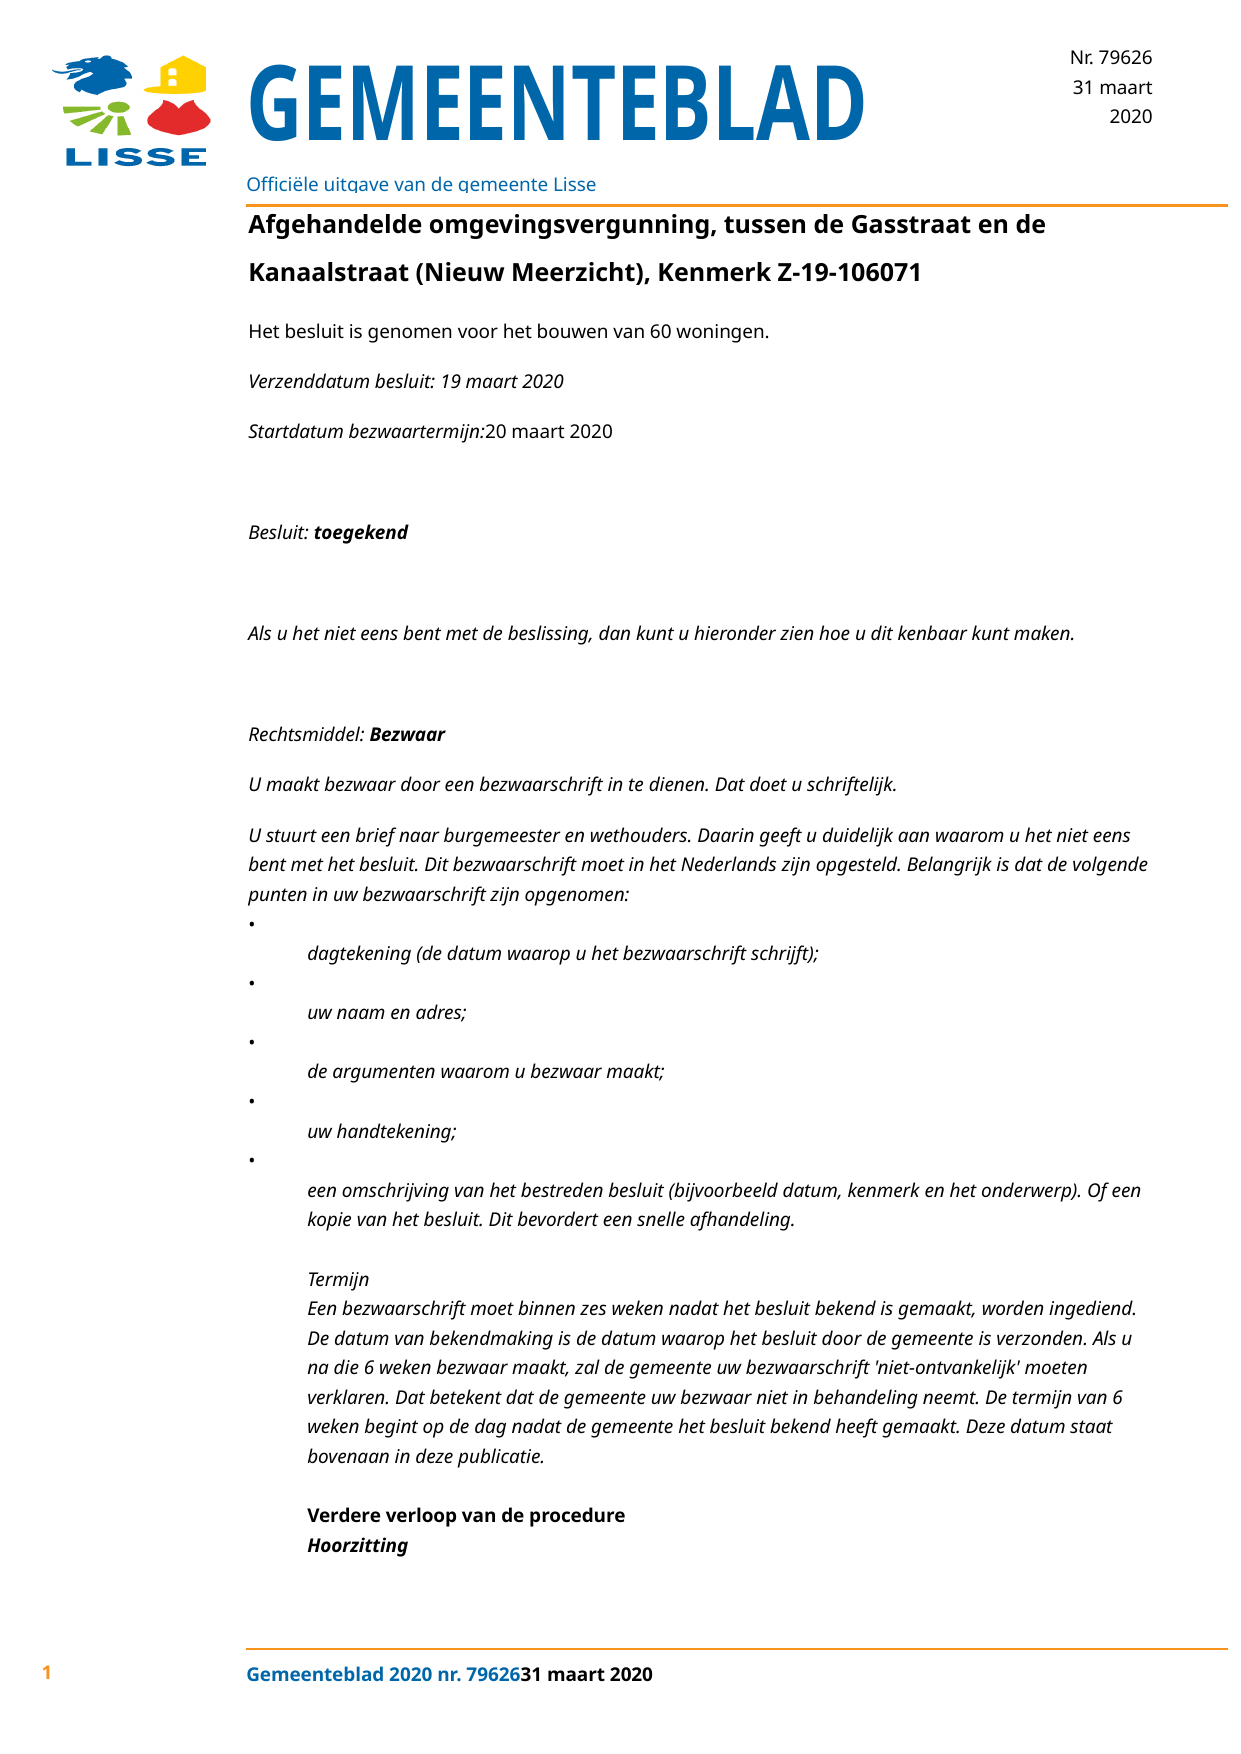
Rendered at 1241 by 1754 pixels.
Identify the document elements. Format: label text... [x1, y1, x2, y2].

list Termijn [248, 1266, 1152, 1292]
list uw handtekening; [248, 1118, 1152, 1144]
text Verzenddatum besluit: 19 maart 2020 [248, 368, 1152, 394]
text Besluit: toegekend [248, 519, 1152, 545]
list Verdere verloop van de procedure [248, 1502, 1152, 1528]
list dagtekening (de datum waarop u het bezwaarschrift schrijft); [248, 940, 1152, 966]
text U stuurt een brief naar burgemeester en wethouders. Daarin geeft u duidelijk aan waarom u het niet eens bent met het besluit. Dit bezwaarschrift moet in het Nederlands zijn opgesteld. Belangrijk is dat de volgende punten in uw bezwaarschrift zijn opgenomen: [248, 822, 1152, 907]
text Rechtsmiddel: Bezwaar [248, 721, 1152, 747]
text Het besluit is genomen voor het bouwen van 60 woningen. [248, 318, 1152, 344]
text U maakt bezwaar door een bezwaarschrift in te dienen. Dat doet u schriftelijk. [248, 772, 1152, 797]
list uw naam en adres; [248, 999, 1152, 1025]
picture [41, 47, 231, 172]
list Hoorzitting [248, 1532, 1152, 1558]
list een omschrijving van het bestreden besluit (bijvoorbeeld datum, kenmerk en het onderwerp). Of een kopie van het besluit. Dit bevordert een snelle afhandeling. [248, 1177, 1152, 1232]
list de argumenten waarom u bezwaar maakt; [248, 1059, 1152, 1084]
text Als u het niet eens bent met de beslissing, dan kunt u hieronder zien hoe u dit kenbaar kunt maken. [248, 620, 1152, 646]
text Afgehandelde omgevingsvergunning, tussen de Gasstraat en de Kanaalstraat (Nieuw Meerzicht), Kenmerk Z-19-106071 [248, 207, 1152, 288]
list Een bezwaarschrift moet binnen zes weken nadat het besluit bekend is gemaakt, worden ingediend. De datum van bekendmaking is de datum waarop het besluit door de gemeente is verzonden. Als u na die 6 weken bezwaar maakt, zal de gemeente uw bezwaarschrift 'niet-ontvankelijk' moeten verklaren. Dat betekent dat de gemeente uw bezwaar niet in behandeling neemt. De termijn van 6 weken begint op de dag nadat de gemeente het besluit bekend heeft gemaakt. Deze datum staat bovenaan in deze publicatie. [248, 1295, 1152, 1469]
text Startdatum bezwaartermijn:20 maart 2020 [248, 419, 1152, 444]
